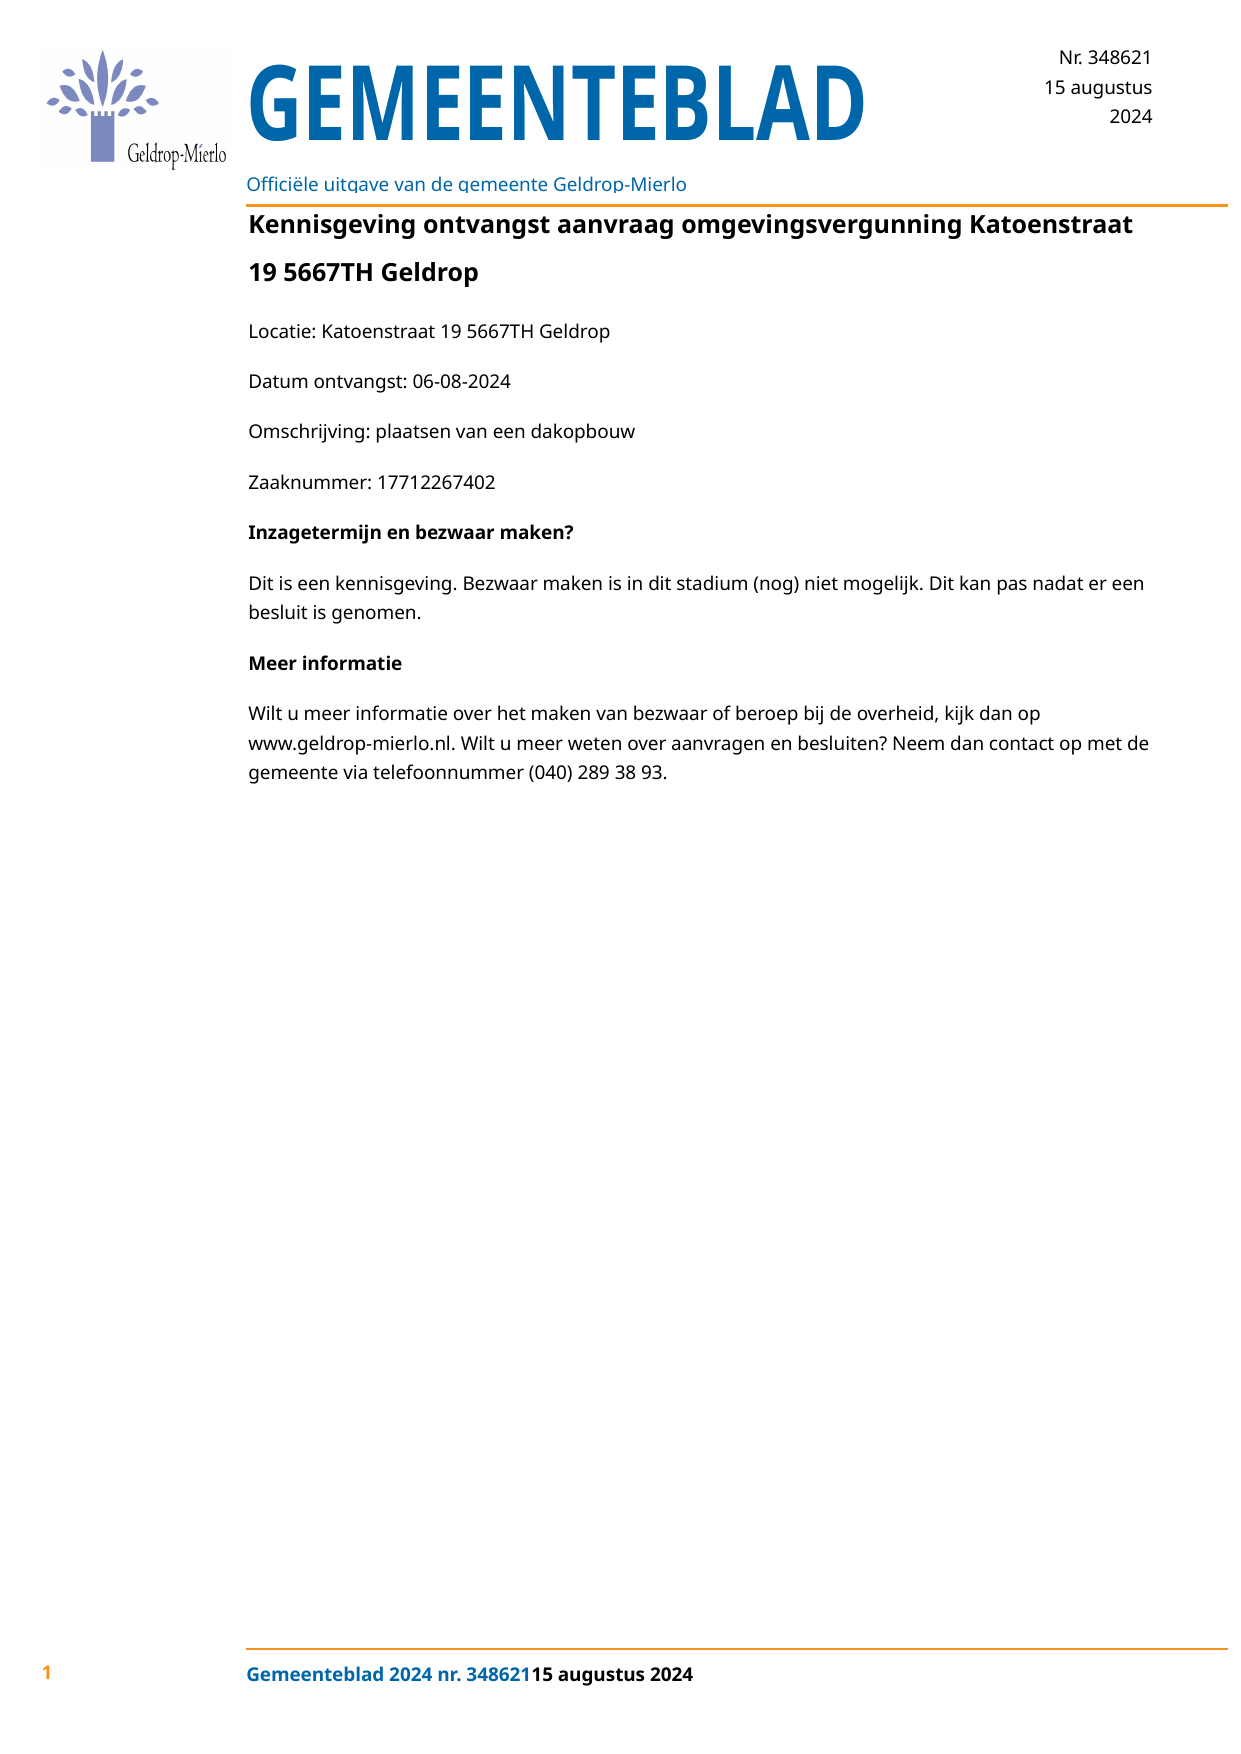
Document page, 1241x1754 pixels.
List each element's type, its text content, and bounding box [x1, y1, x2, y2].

text Meer informatie [248, 650, 1152, 676]
text Omschrijving: plaatsen van een dakopbouw [248, 419, 1152, 444]
text Kennisgeving ontvangst aanvraag omgevingsvergunning Katoenstraat 19 5667TH Geldrop [248, 207, 1152, 288]
text Dit is een kennisgeving. Bezwaar maken is in dit stadium (nog) niet mogelijk. Dit kan pas nadat er een besluit is genomen. [248, 570, 1152, 625]
text Zaaknummer: 17712267402 [248, 469, 1152, 495]
picture [41, 47, 231, 172]
text Wilt u meer informatie over het maken van bezwaar of beroep bij de overheid, kijk dan op www.geldrop-mierlo.nl. Wilt u meer weten over aanvragen en besluiten? Neem dan contact op met de gemeente via telefoonnummer (040) 289 38 93. [248, 700, 1152, 785]
text Locatie: Katoenstraat 19 5667TH Geldrop [248, 318, 1152, 344]
text Inzagetermijn en bezwaar maken? [248, 519, 1152, 545]
text Datum ontvangst: 06-08-2024 [248, 368, 1152, 394]
